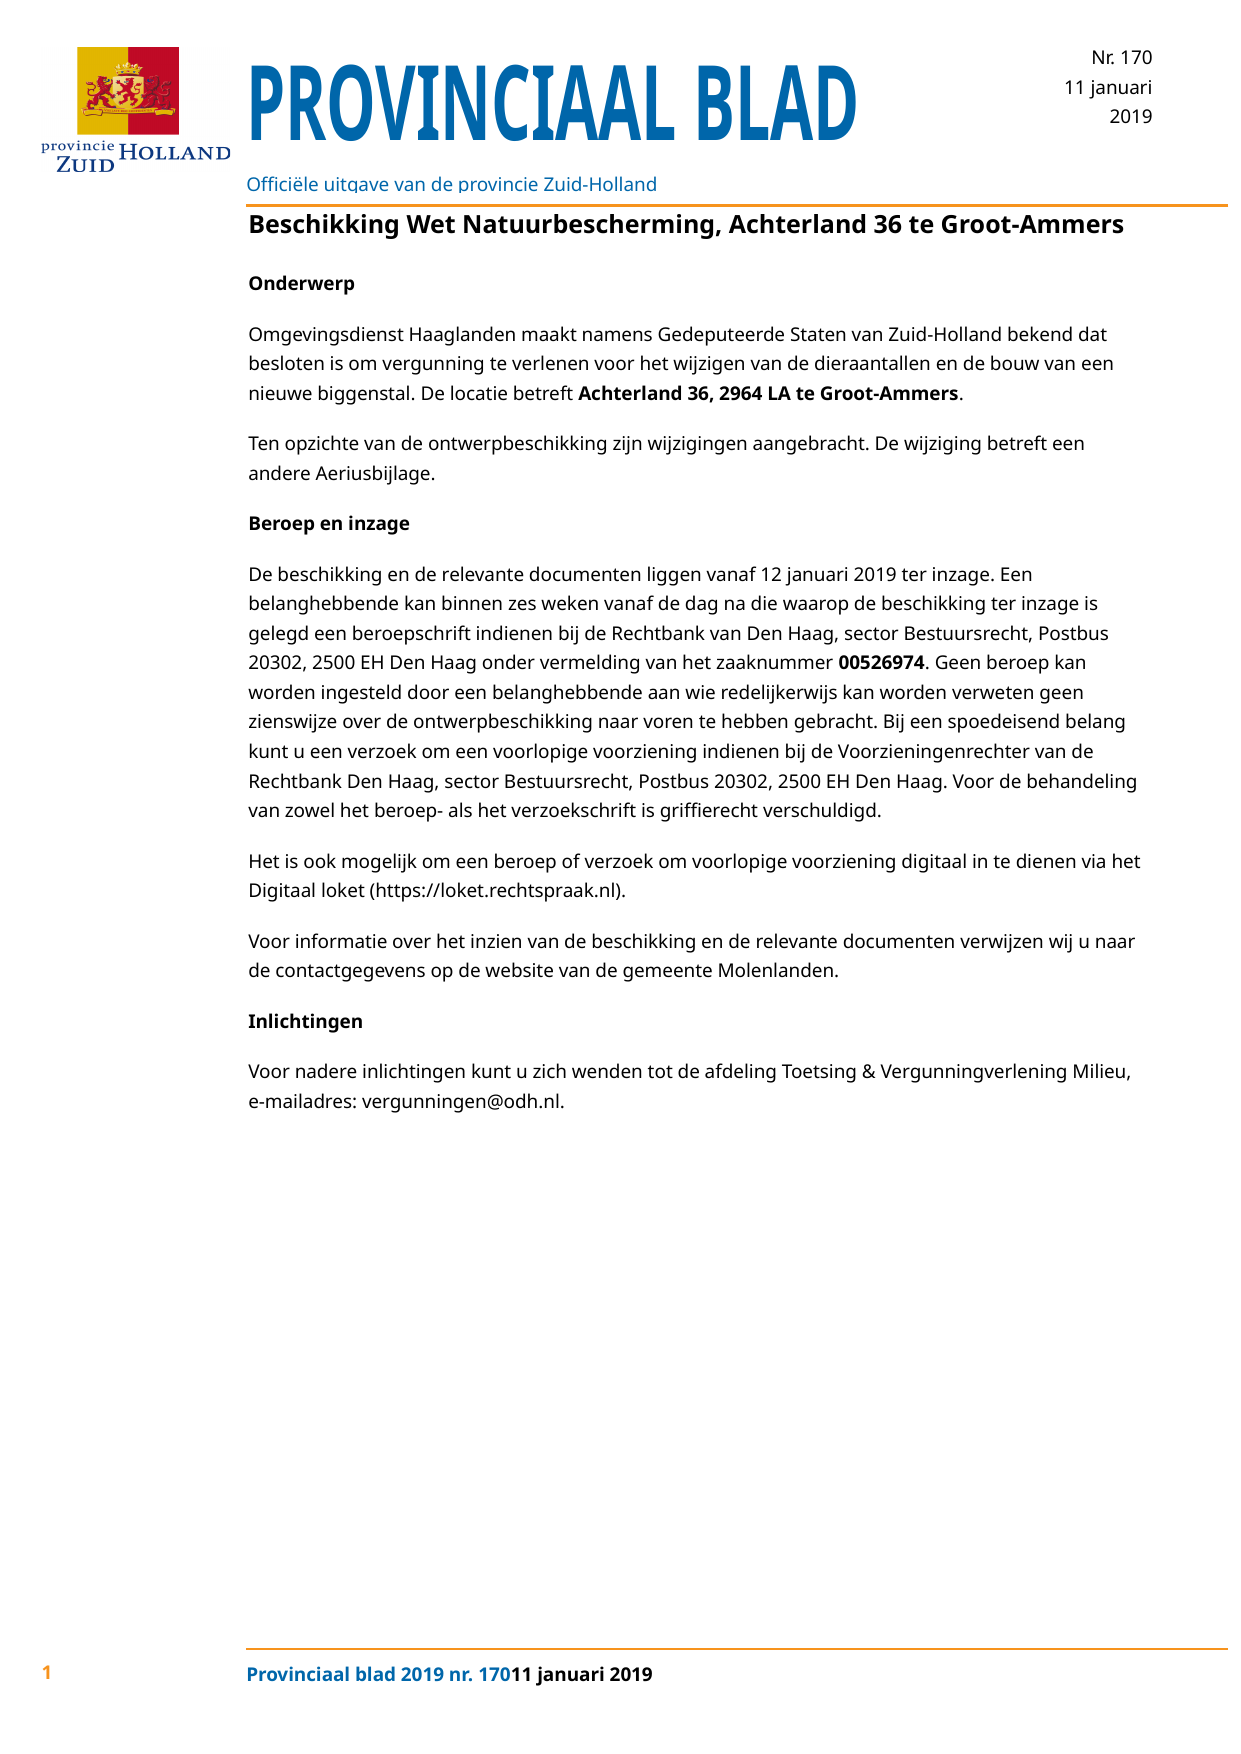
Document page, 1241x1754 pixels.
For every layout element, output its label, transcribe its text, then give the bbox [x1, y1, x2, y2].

text Voor informatie over het inzien van de beschikking en de relevante documenten verwijzen wij u naar de contactgegevens op de website van de gemeente Molenlanden. [248, 928, 1152, 983]
text Omgevingsdienst Haaglanden maakt namens Gedeputeerde Staten van Zuid-Holland bekend dat besloten is om vergunning te verlenen voor het wijzigen van de dieraantallen en de bouw van een nieuwe biggenstal. De locatie betreft Achterland 36, 2964 LA te Groot-Ammers. [248, 321, 1152, 406]
text Beroep en inzage [248, 510, 1152, 536]
text Voor nadere inlichtingen kunt u zich wenden tot de afdeling Toetsing & Vergunningverlening Milieu, e-mailadres: vergunningen@odh.nl. [248, 1058, 1152, 1113]
text Ten opzichte van de ontwerpbeschikking zijn wijzigingen aangebracht. De wijziging betreft een andere Aeriusbijlage. [248, 430, 1152, 486]
text Beschikking Wet Natuurbescherming, Achterland 36 te Groot-Ammers [248, 207, 1152, 241]
text Het is ook mogelijk om een beroep of verzoek om voorlopige voorziening digitaal in te dienen via het Digitaal loket (https://loket.rechtspraak.nl). [248, 848, 1152, 903]
text Inlichtingen [248, 1008, 1152, 1033]
picture [41, 47, 231, 172]
text Onderwerp [248, 270, 1152, 296]
text De beschikking en de relevante documenten liggen vanaf 12 januari 2019 ter inzage. Een belanghebbende kan binnen zes weken vanaf de dag na die waarop de beschikking ter inzage is gelegd een beroepschrift indienen bij de Rechtbank van Den Haag, sector Bestuursrecht, Postbus 20302, 2500 EH Den Haag onder vermelding van het zaaknummer 00526974. Geen beroep kan worden ingesteld door een belanghebbende aan wie redelijkerwijs kan worden verweten geen zienswijze over de ontwerpbeschikking naar voren te hebben gebracht. Bij een spoedeisend belang kunt u een verzoek om een voorlopige voorziening indienen bij de Voorzieningenrechter van de Rechtbank Den Haag, sector Bestuursrecht, Postbus 20302, 2500 EH Den Haag. Voor de behandeling van zowel het beroep- als het verzoekschrift is griffierecht verschuldigd. [248, 561, 1152, 823]
